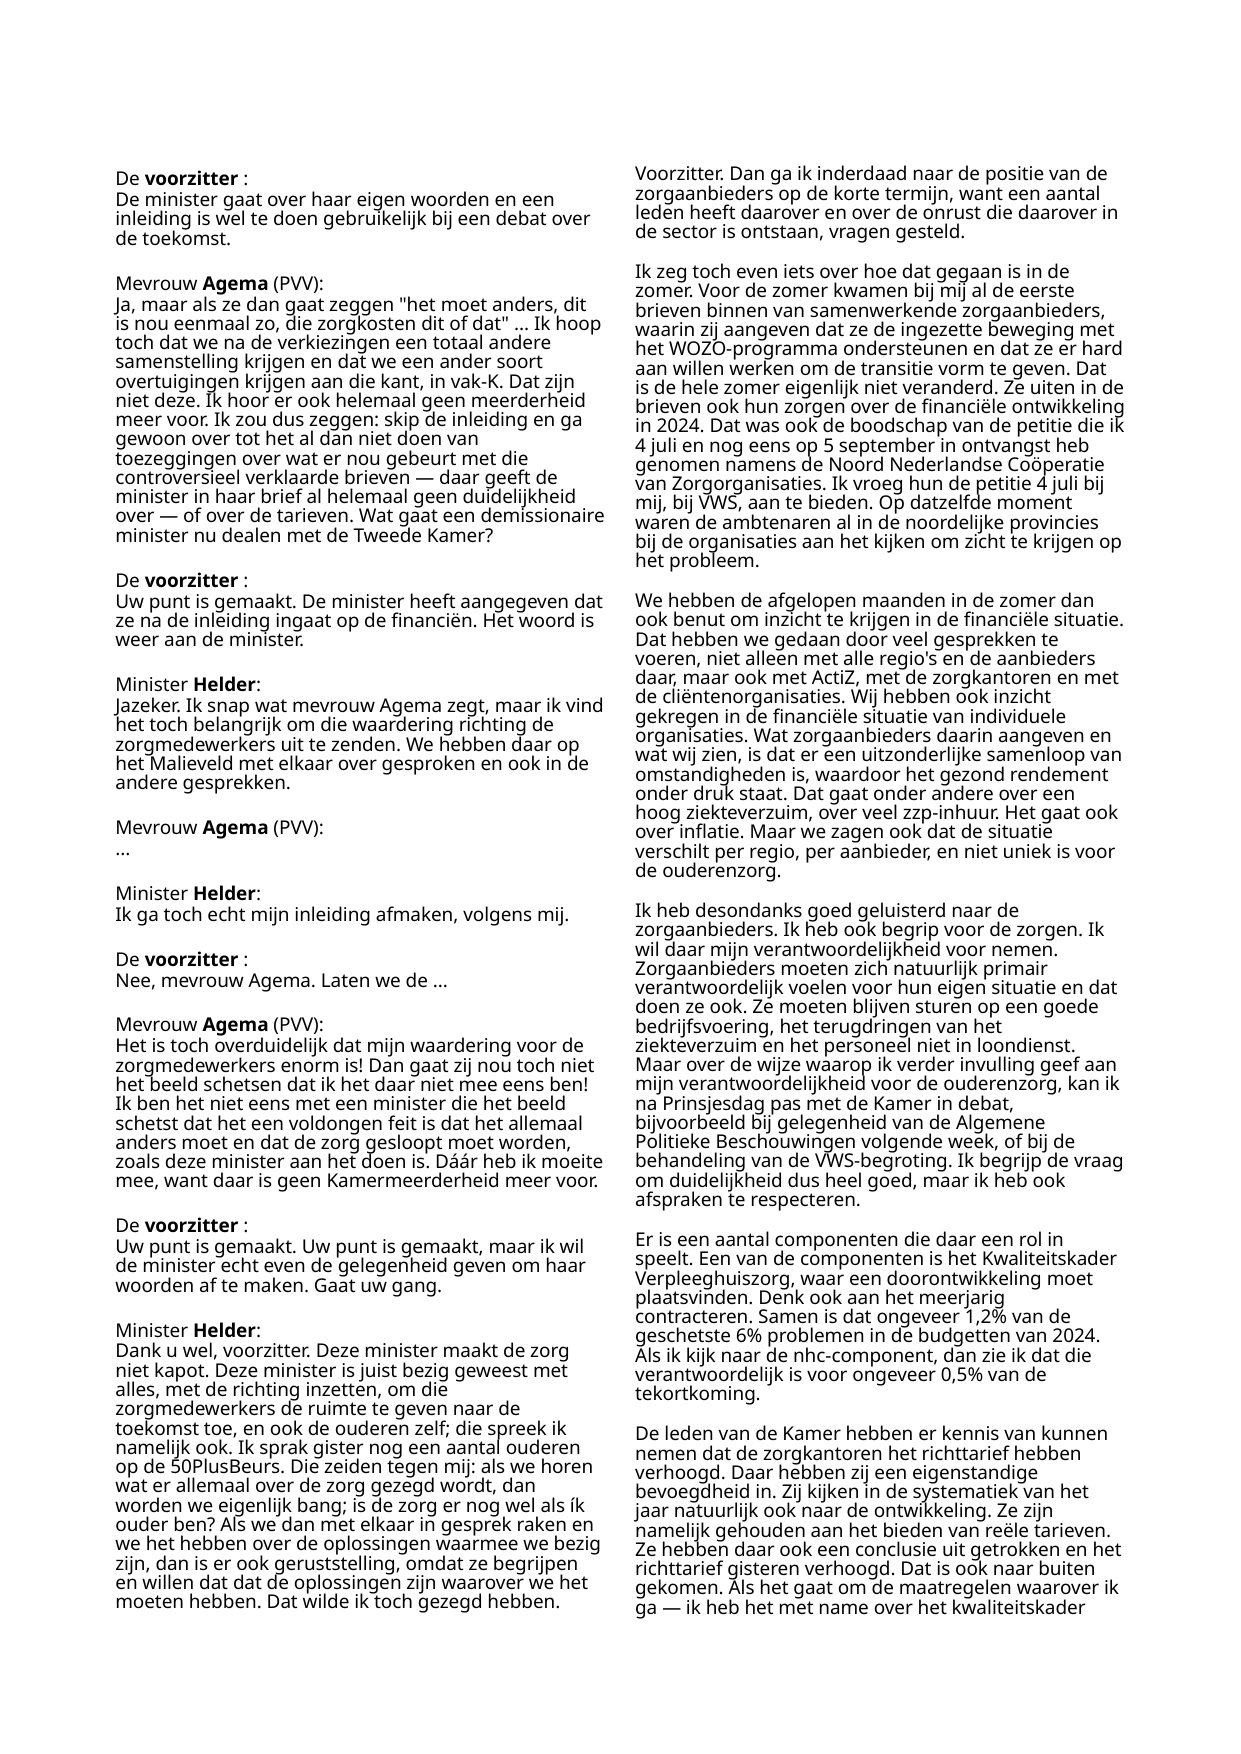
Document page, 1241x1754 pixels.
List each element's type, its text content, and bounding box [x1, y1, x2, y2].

text Dank u wel, voorzitter. Deze minister maakt de zorg niet kapot. Deze minister is juist bezig geweest met alles, met de richting inzetten, om die zorgmedewerkers de ruimte te geven naar de toekomst toe, en ook de ouderen zelf; die spreek ik namelijk ook. Ik sprak gister nog een aantal ouderen op de 50PlusBeurs. Die zeiden tegen mij: als we horen wat er allemaal over de zorg gezegd wordt, dan worden we eigenlijk bang; is de zorg er nog wel als ík ouder ben? Als we dan met elkaar in gesprek raken en we het hebben over de oplossingen waarmee we bezig zijn, dan is er ook geruststelling, omdat ze begrijpen en willen dat dat de oplossingen zijn waarover we het moeten hebben. Dat wilde ik toch gezegd hebben. [115, 1342, 605, 1612]
text Minister Helder: [115, 671, 605, 697]
text De voorzitter : [115, 1212, 605, 1238]
text Ik zeg toch even iets over hoe dat gegaan is in de zomer. Voor de zomer kwamen bij mij al de eerste brieven binnen van samenwerkende zorgaanbieders, waarin zij aangeven dat ze de ingezette beweging met het WOZO-programma ondersteunen en dat ze er hard aan willen werken om de transitie vorm te geven. Dat is de hele zomer eigenlijk niet veranderd. Ze uiten in de brieven ook hun zorgen over de financiële ontwikkeling in 2024. Dat was ook de boodschap van de petitie die ik 4 juli en nog eens op 5 september in ontvangst heb genomen namens de Noord Nederlandse Coöperatie van Zorgorganisaties. Ik vroeg hun de petitie 4 juli bij mij, bij VWS, aan te bieden. Op datzelfde moment waren de ambtenaren al in de noordelijke provincies bij de organisaties aan het kijken om zicht te krijgen op het probleem. [635, 263, 1125, 571]
text Uw punt is gemaakt. De minister heeft aangegeven dat ze na de inleiding ingaat op de financiën. Het woord is weer aan de minister. [115, 593, 605, 650]
text De voorzitter : [115, 165, 605, 191]
text Het is toch overduidelijk dat mijn waardering voor de zorgmedewerkers enorm is! Dan gaat zij nou toch niet het beeld schetsen dat ik het daar niet mee eens ben! Ik ben het niet eens met een minister die het beeld schetst dat het een voldongen feit is dat het allemaal anders moet en dat de zorg gesloopt moet worden, zoals deze minister aan het doen is. Dáár heb ik moeite mee, want daar is geen Kamermeerderheid meer voor. [115, 1037, 605, 1192]
text ... [115, 840, 605, 859]
text Er is een aantal componenten die daar een rol in speelt. Een van de componenten is het Kwaliteitskader Verpleeghuiszorg, waar een doorontwikkeling moet plaatsvinden. Denk ook aan het meerjarig contracteren. Samen is dat ongeveer 1,2% van de geschetste 6% problemen in de budgetten van 2024. Als ik kijk naar de nhc-component, dan zie ik dat die verantwoordelijk is voor ongeveer 0,5% van de tekortkoming. [635, 1231, 1125, 1404]
text De minister gaat over haar eigen woorden en een inleiding is wel te doen gebruikelijk bij een debat over de toekomst. [115, 191, 605, 249]
text De voorzitter : [115, 567, 605, 593]
text Ik ga toch echt mijn inleiding afmaken, volgens mij. [115, 906, 605, 925]
text Minister Helder: [115, 880, 605, 906]
text De voorzitter : [115, 946, 605, 972]
text Voorzitter. Dan ga ik inderdaad naar de positie van de zorgaanbieders op de korte termijn, want een aantal leden heeft daarover en over de onrust die daarover in de sector is ontstaan, vragen gesteld. [635, 165, 1125, 242]
text We hebben de afgelopen maanden in de zomer dan ook benut om inzicht te krijgen in de financiële situatie. Dat hebben we gedaan door veel gesprekken te voeren, niet alleen met alle regio's en de aanbieders daar, maar ook met ActiZ, met de zorgkantoren en met de cliëntenorganisaties. Wij hebben ook inzicht gekregen in de financiële situatie van individuele organisaties. Wat zorgaanbieders daarin aangeven en wat wij zien, is dat er een uitzonderlijke samenloop van omstandigheden is, waardoor het gezond rendement onder druk staat. Dat gaat onder andere over een hoog ziekteverzuim, over veel zzp-inhuur. Het gaat ook over inflatie. Maar we zagen ook dat de situatie verschilt per regio, per aanbieder, en niet uniek is voor de ouderenzorg. [635, 592, 1125, 881]
text Mevrouw Agema (PVV): [115, 270, 605, 296]
text Minister Helder: [115, 1317, 605, 1342]
text Mevrouw Agema (PVV): [115, 814, 605, 840]
text Nee, mevrouw Agema. Laten we de ... [115, 972, 605, 991]
text Jazeker. Ik snap wat mevrouw Agema zegt, maar ik vind het toch belangrijk om die waardering richting de zorgmedewerkers uit te zenden. We hebben daar op het Malieveld met elkaar over gesproken en ook in de andere gesprekken. [115, 697, 605, 793]
text De leden van de Kamer hebben er kennis van kunnen nemen dat de zorgkantoren het richttarief hebben verhoogd. Daar hebben zij een eigenstandige bevoegdheid in. Zij kijken in de systematiek van het jaar natuurlijk ook naar de ontwikkeling. Ze zijn namelijk gehouden aan het bieden van reële tarieven. Ze hebben daar ook een conclusie uit getrokken en het richttarief gisteren verhoogd. Dat is ook naar buiten gekomen. Als het gaat om de maatregelen waarover ik ga — ik heb het met name over het kwaliteitskader [635, 1425, 1125, 1618]
text Mevrouw Agema (PVV): [115, 1012, 605, 1037]
text Ik heb desondanks goed geluisterd naar de zorgaanbieders. Ik heb ook begrip voor de zorgen. Ik wil daar mijn verantwoordelijkheid voor nemen. Zorgaanbieders moeten zich natuurlijk primair verantwoordelijk voelen voor hun eigen situatie en dat doen ze ook. Ze moeten blijven sturen op een goede bedrijfsvoering, het terugdringen van het ziekteverzuim en het personeel niet in loondienst. Maar over de wijze waarop ik verder invulling geef aan mijn verantwoordelijkheid voor de ouderenzorg, kan ik na Prinsjesdag pas met de Kamer in debat, bijvoorbeeld bij gelegenheid van de Algemene Politieke Beschouwingen volgende week, of bij de behandeling van de VWS-begroting. Ik begrijp de vraag om duidelijkheid dus heel goed, maar ik heb ook afspraken te respecteren. [635, 902, 1125, 1210]
text Ja, maar als ze dan gaat zeggen "het moet anders, dit is nou eenmaal zo, die zorgkosten dit of dat" ... Ik hoop toch dat we na de verkiezingen een totaal andere samenstelling krijgen en dat we een ander soort overtuigingen krijgen aan die kant, in vak-K. Dat zijn niet deze. Ik hoor er ook helemaal geen meerderheid meer voor. Ik zou dus zeggen: skip de inleiding en ga gewoon over tot het al dan niet doen van toezeggingen over wat er nou gebeurt met die controversieel verklaarde brieven — daar geeft de minister in haar brief al helemaal geen duidelijkheid over — of over de tarieven. Wat gaat een demissionaire minister nu dealen met de Tweede Kamer? [115, 296, 605, 546]
text Uw punt is gemaakt. Uw punt is gemaakt, maar ik wil de minister echt even de gelegenheid geven om haar woorden af te maken. Gaat uw gang. [115, 1238, 605, 1296]
